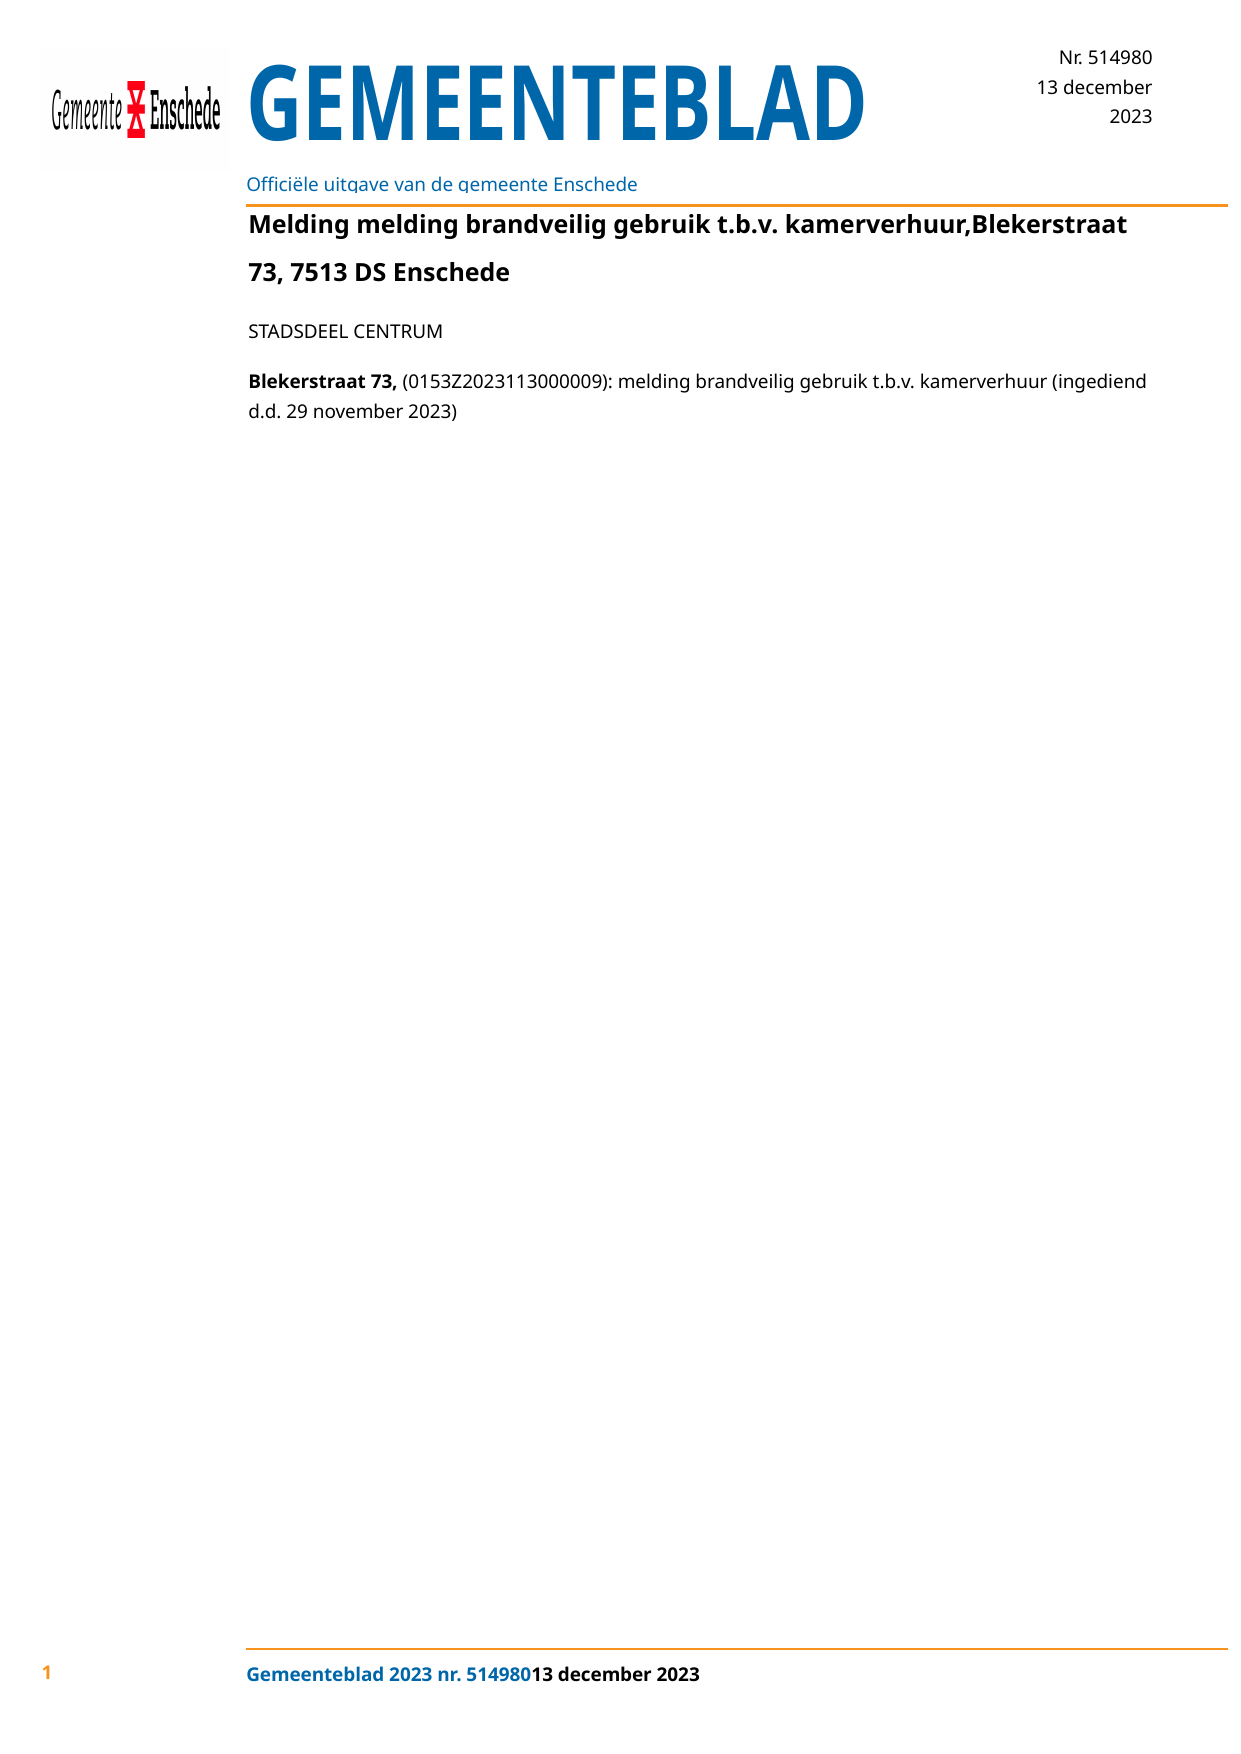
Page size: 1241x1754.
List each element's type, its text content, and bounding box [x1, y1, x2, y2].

picture [41, 47, 231, 172]
text Blekerstraat 73, (0153Z2023113000009): melding brandveilig gebruik t.b.v. kamerverhuur (ingediend d.d. 29 november 2023) [248, 368, 1152, 424]
text Melding melding brandveilig gebruik t.b.v. kamerverhuur,Blekerstraat 73, 7513 DS Enschede [248, 207, 1152, 288]
text STADSDEEL CENTRUM [248, 318, 1152, 344]
